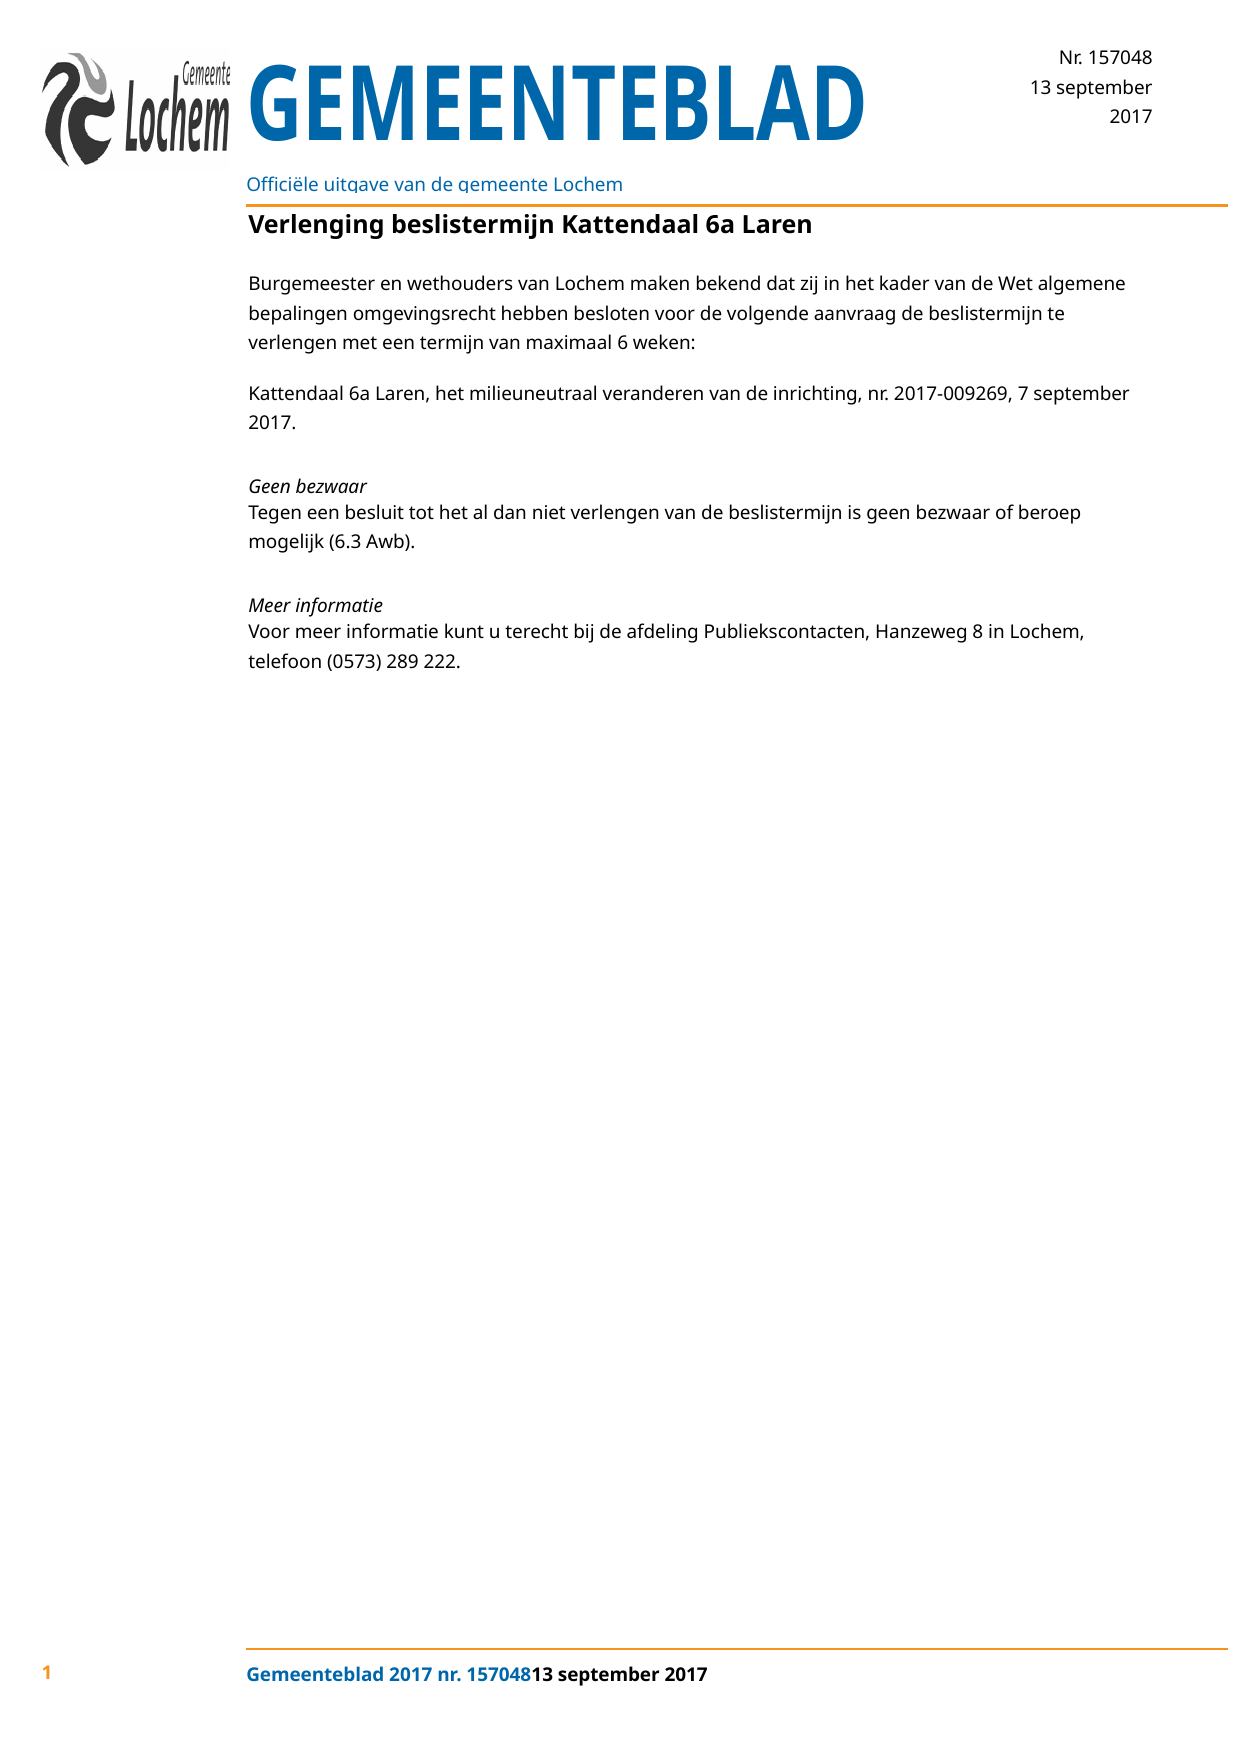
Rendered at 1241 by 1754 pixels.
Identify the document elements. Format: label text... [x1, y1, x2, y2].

text Burgemeester en wethouders van Lochem maken bekend dat zij in het kader van de Wet algemene bepalingen omgevingsrecht hebben besloten voor de volgende aanvraag de beslistermijn te verlengen met een termijn van maximaal 6 weken: [248, 270, 1152, 355]
picture [41, 47, 231, 172]
text Verlenging beslistermijn Kattendaal 6a Laren [248, 207, 1152, 241]
text Tegen een besluit tot het al dan niet verlengen van de beslistermijn is geen bezwaar of beroep mogelijk (6.3 Awb). [248, 499, 1152, 554]
text Voor meer informatie kunt u terecht bij de afdeling Publiekscontacten, Hanzeweg 8 in Lochem, telefoon (0573) 289 222. [248, 618, 1152, 674]
text Meer informatie [248, 593, 1152, 618]
text Kattendaal 6a Laren, het milieuneutraal veranderen van de inrichting, nr. 2017-009269, 7 september 2017. [248, 380, 1152, 435]
text Geen bezwaar [248, 473, 1152, 499]
